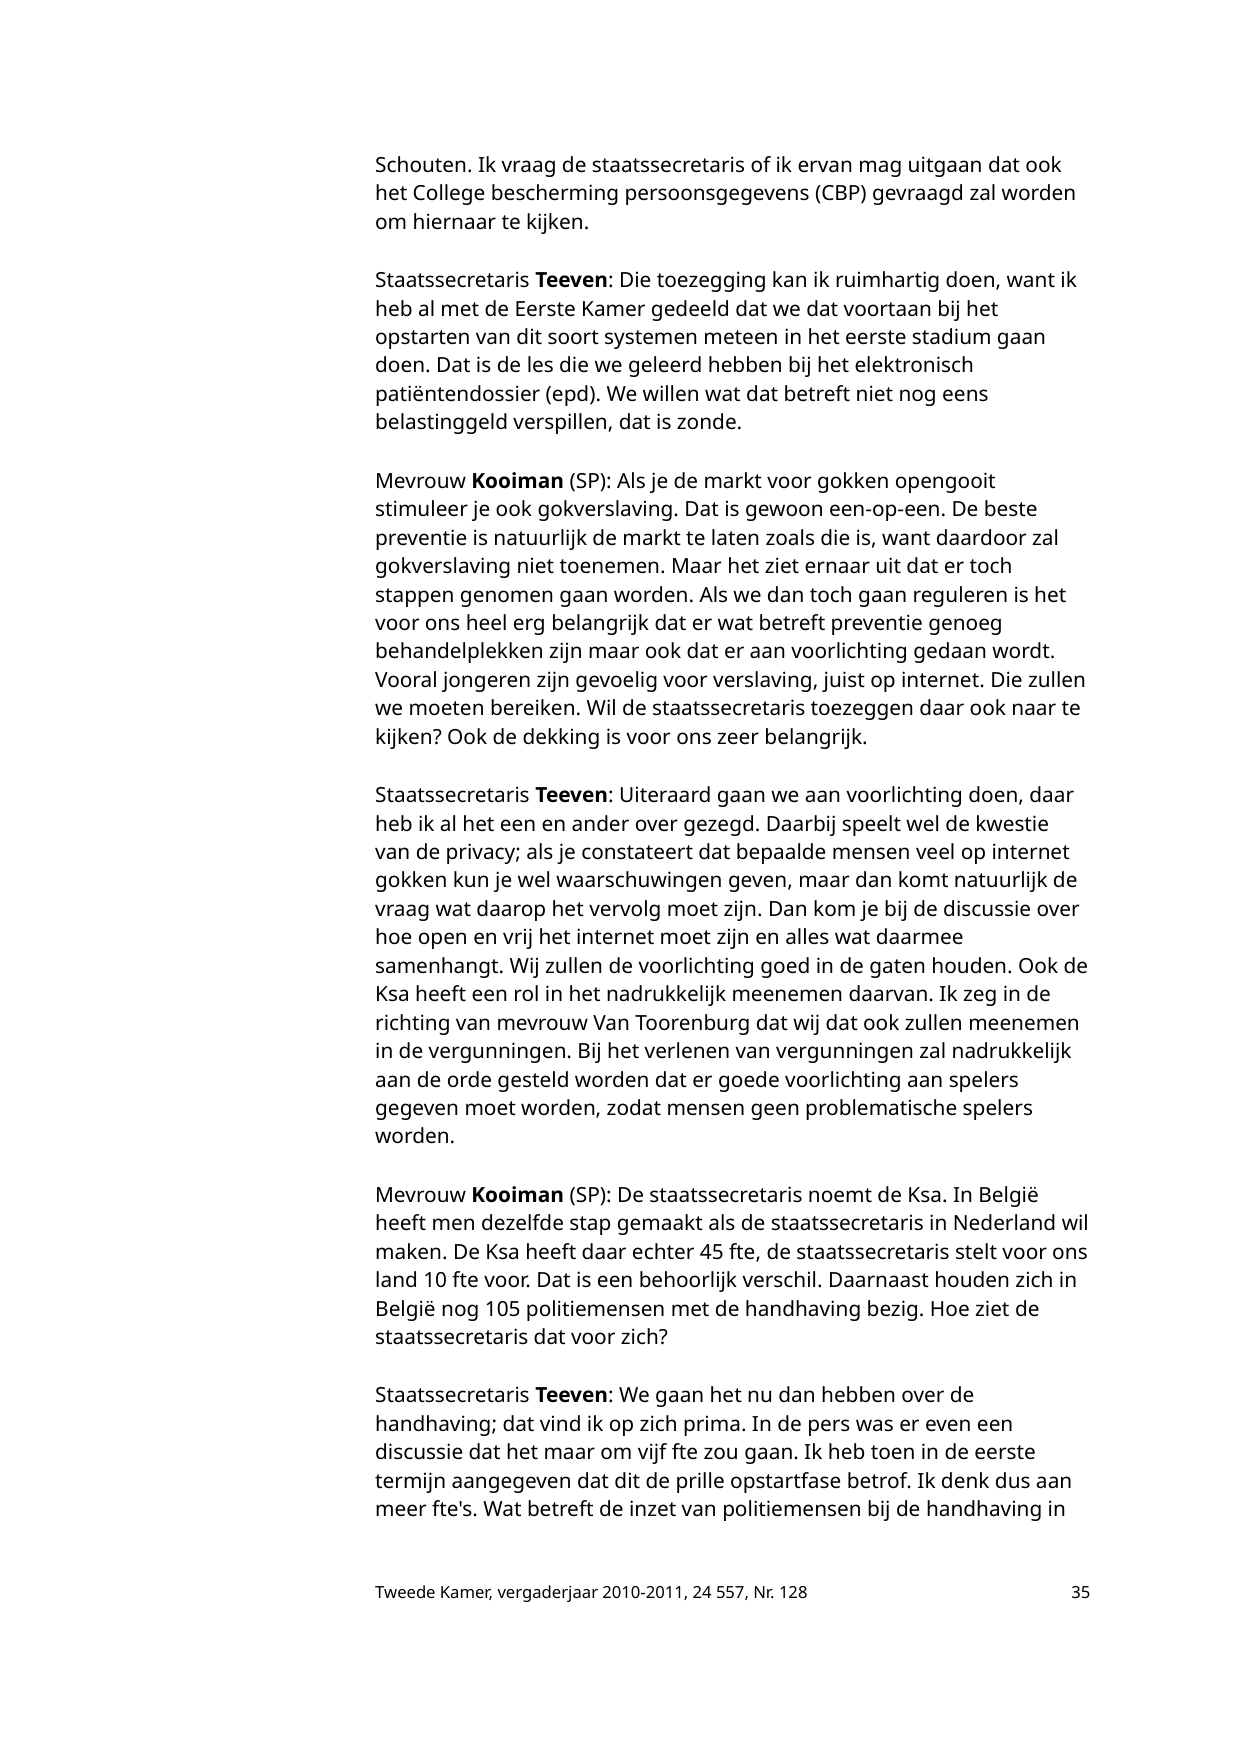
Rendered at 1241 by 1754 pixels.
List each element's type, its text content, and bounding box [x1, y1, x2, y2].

text Mevrouw Kooiman (SP): De staatssecretaris noemt de Ksa. In België heeft men dezelfde stap gemaakt als de staatssecretaris in Nederland wil maken. De Ksa heeft daar echter 45 fte, de staatssecretaris stelt voor ons land 10 fte voor. Dat is een behoorlijk verschil. Daarnaast houden zich in België nog 105 politiemensen met de handhaving bezig. Hoe ziet de staatssecretaris dat voor zich? [375, 1180, 1090, 1351]
text Staatssecretaris Teeven: Uiteraard gaan we aan voorlichting doen, daar heb ik al het een en ander over gezegd. Daarbij speelt wel de kwestie van de privacy; als je constateert dat bepaalde mensen veel op internet gokken kun je wel waarschuwingen geven, maar dan komt natuurlijk de vraag wat daarop het vervolg moet zijn. Dan kom je bij de discussie over hoe open en vrij het internet moet zijn en alles wat daarmee samenhangt. Wij zullen de voorlichting goed in de gaten houden. Ook de Ksa heeft een rol in het nadrukkelijk meenemen daarvan. Ik zeg in de richting van mevrouw Van Toorenburg dat wij dat ook zullen meenemen in de vergunningen. Bij het verlenen van vergunningen zal nadrukkelijk aan de orde gesteld worden dat er goede voorlichting aan spelers gegeven moet worden, zodat mensen geen problematische spelers worden. [375, 780, 1090, 1150]
text Staatssecretaris Teeven: Die toezegging kan ik ruimhartig doen, want ik heb al met de Eerste Kamer gedeeld dat we dat voortaan bij het opstarten van dit soort systemen meteen in het eerste stadium gaan doen. Dat is de les die we geleerd hebben bij het elektronisch patiëntendossier (epd). We willen wat dat betreft niet nog eens belastinggeld verspillen, dat is zonde. [375, 265, 1090, 436]
text Schouten. Ik vraag de staatssecretaris of ik ervan mag uitgaan dat ook het College bescherming persoonsgegevens (CBP) gevraagd zal worden om hiernaar te kijken. [375, 150, 1090, 235]
text Mevrouw Kooiman (SP): Als je de markt voor gokken opengooit stimuleer je ook gokverslaving. Dat is gewoon een-op-een. De beste preventie is natuurlijk de markt te laten zoals die is, want daardoor zal gokverslaving niet toenemen. Maar het ziet ernaar uit dat er toch stappen genomen gaan worden. Als we dan toch gaan reguleren is het voor ons heel erg belangrijk dat er wat betreft preventie genoeg behandelplekken zijn maar ook dat er aan voorlichting gedaan wordt. Vooral jongeren zijn gevoelig voor verslaving, juist op internet. Die zullen we moeten bereiken. Wil de staatssecretaris toezeggen daar ook naar te kijken? Ook de dekking is voor ons zeer belangrijk. [375, 466, 1090, 750]
text Staatssecretaris Teeven: We gaan het nu dan hebben over de handhaving; dat vind ik op zich prima. In de pers was er even een discussie dat het maar om vijf fte zou gaan. Ik heb toen in de eerste termijn aangegeven dat dit de prille opstartfase betrof. Ik denk dus aan meer fte's. Wat betreft de inzet van politiemensen bij de handhaving in [375, 1381, 1090, 1523]
